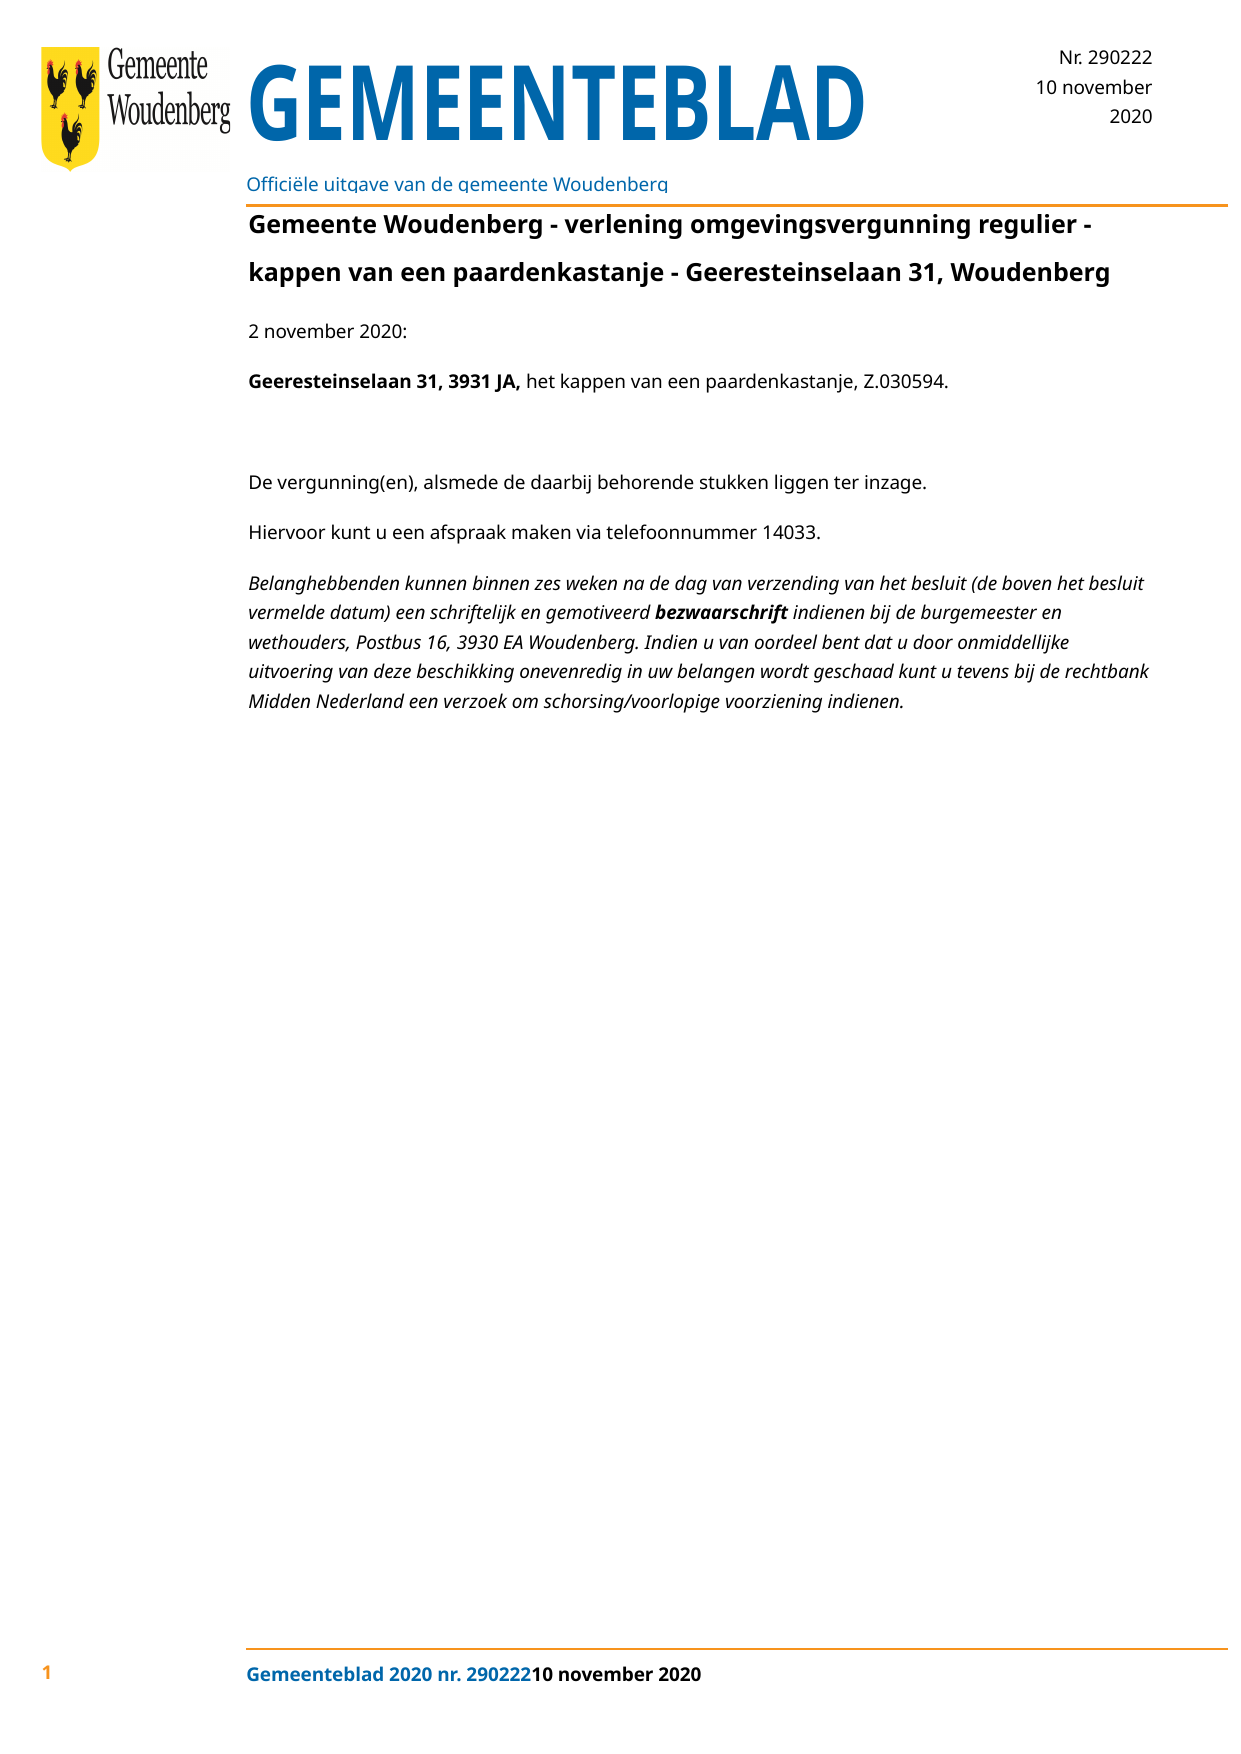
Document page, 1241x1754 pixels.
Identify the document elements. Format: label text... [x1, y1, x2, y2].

text De vergunning(en), alsmede de daarbij behorende stukken liggen ter inzage. [248, 469, 1152, 495]
text Hiervoor kunt u een afspraak maken via telefoonnummer 14033. [248, 519, 1152, 545]
text Belanghebbenden kunnen binnen zes weken na de dag van verzending van het besluit (de boven het besluit vermelde datum) een schriftelijk en gemotiveerd bezwaarschrift indienen bij de burgemeester en wethouders, Postbus 16, 3930 EA Woudenberg. Indien u van oordeel bent dat u door onmiddellijke uitvoering van deze beschikking onevenredig in uw belangen wordt geschaad kunt u tevens bij de rechtbank Midden Nederland een verzoek om schorsing/voorlopige voorziening indienen. [248, 570, 1152, 714]
text Gemeente Woudenberg - verlening omgevingsvergunning regulier - kappen van een paardenkastanje - Geeresteinselaan 31, Woudenberg [248, 207, 1152, 288]
text Geeresteinselaan 31, 3931 JA, het kappen van een paardenkastanje, Z.030594. [248, 368, 1152, 394]
picture [41, 47, 231, 172]
text 2 november 2020: [248, 318, 1152, 344]
